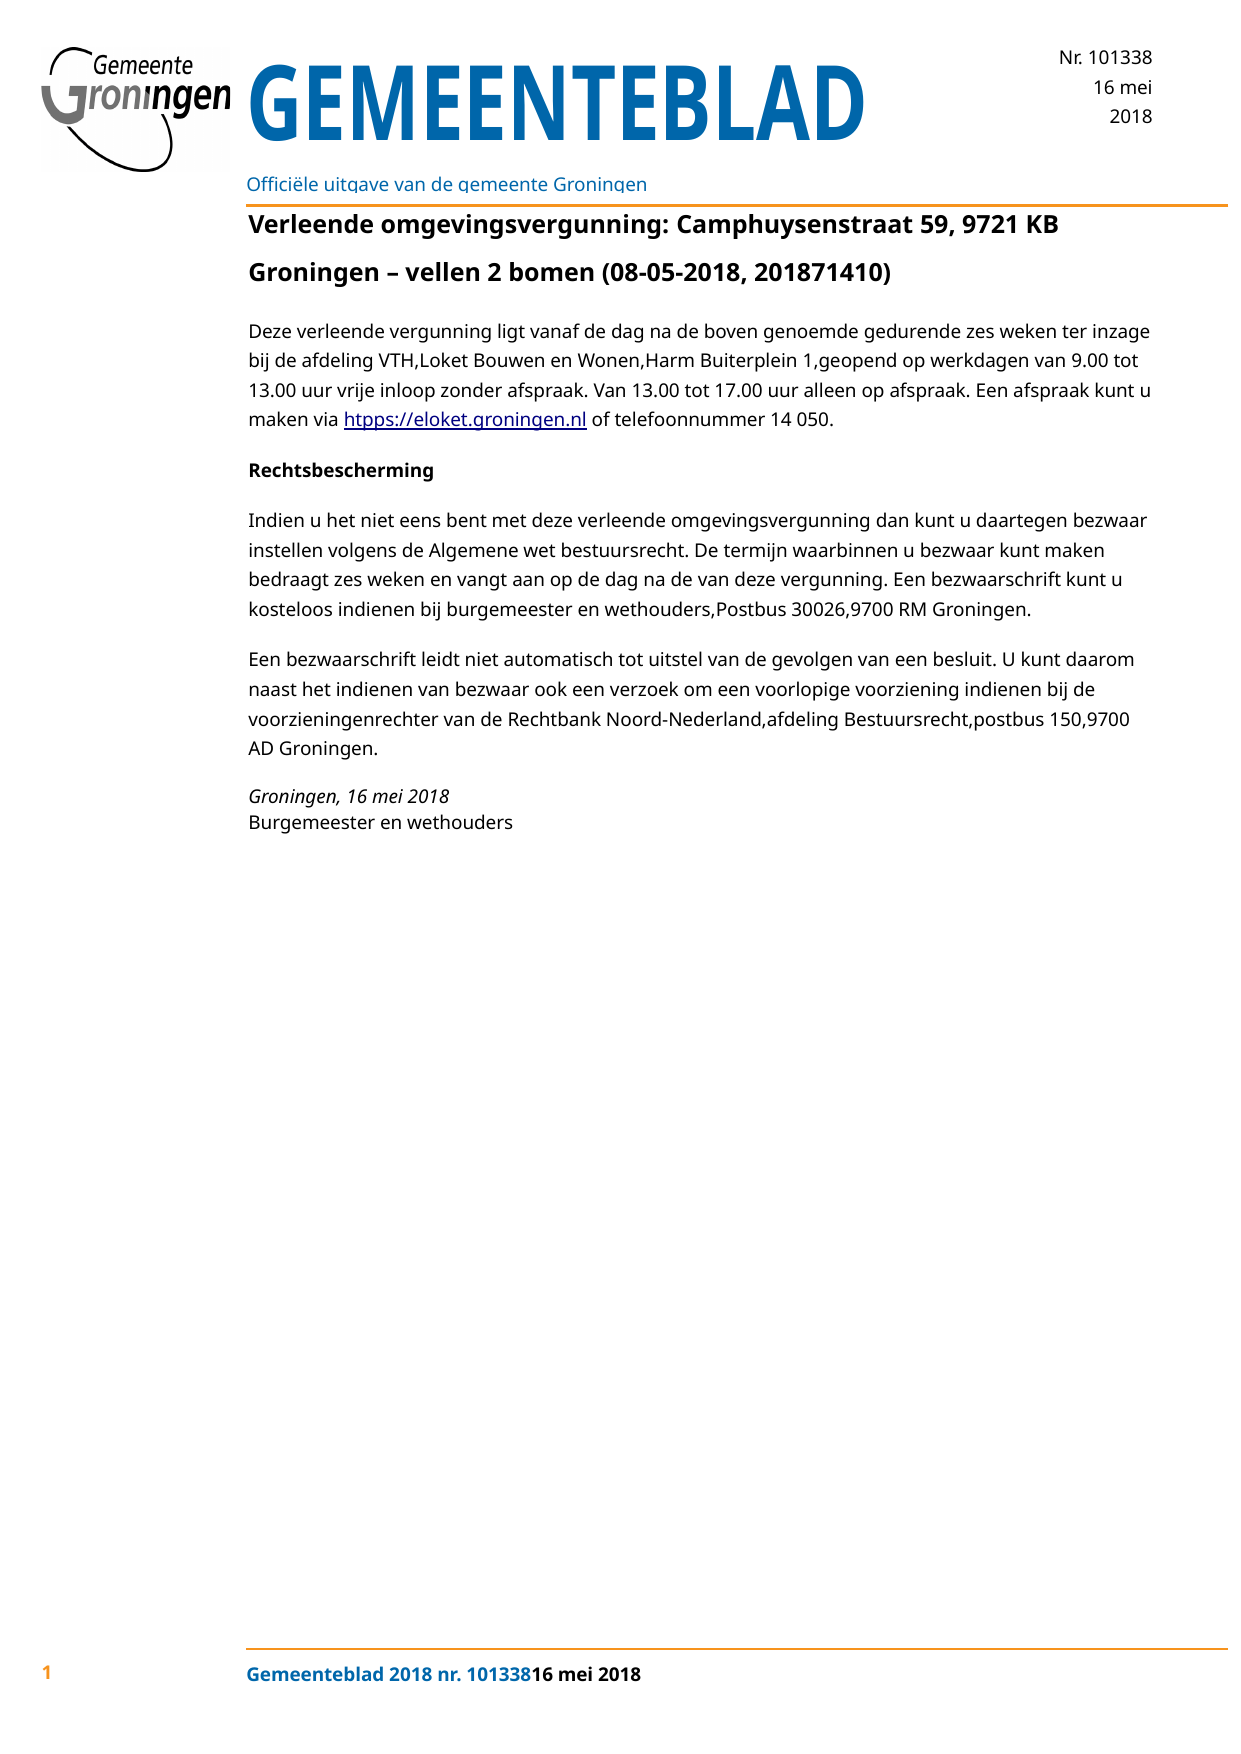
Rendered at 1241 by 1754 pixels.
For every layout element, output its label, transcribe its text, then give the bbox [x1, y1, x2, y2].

text Een bezwaarschrift leidt niet automatisch tot uitstel van de gevolgen van een besluit. U kunt daarom naast het indienen van bezwaar ook een verzoek om een voorlopige voorziening indienen bij de voorzieningenrechter van de Rechtbank Noord-Nederland,afdeling Bestuursrecht,postbus 150,9700 AD Groningen. [248, 647, 1152, 761]
text Rechtsbescherming [248, 457, 1152, 483]
text Verleende omgevingsvergunning: Camphuysenstraat 59, 9721 KB Groningen – vellen 2 bomen (08-05-2018, 201871410) [248, 207, 1152, 288]
text Indien u het niet eens bent met deze verleende omgevingsvergunning dan kunt u daartegen bezwaar instellen volgens de Algemene wet bestuursrecht. De termijn waarbinnen u bezwaar kunt maken bedraagt zes weken en vangt aan op de dag na de van deze vergunning. Een bezwaarschrift kunt u kosteloos indienen bij burgemeester en wethouders,Postbus 30026,9700 RM Groningen. [248, 507, 1152, 622]
picture [41, 47, 231, 172]
text Deze verleende vergunning ligt vanaf de dag na de boven genoemde gedurende zes weken ter inzage bij de afdeling VTH,Loket Bouwen en Wonen,Harm Buiterplein 1,geopend op werkdagen van 9.00 tot 13.00 uur vrije inloop zonder afspraak. Van 13.00 tot 17.00 uur alleen op afspraak. Een afspraak kunt u maken via htpps://eloket.groningen.nl of telefoonnummer 14 050. [248, 318, 1152, 432]
text Groningen, 16 mei 2018 [248, 783, 1152, 809]
text Burgemeester en wethouders [248, 809, 1152, 835]
